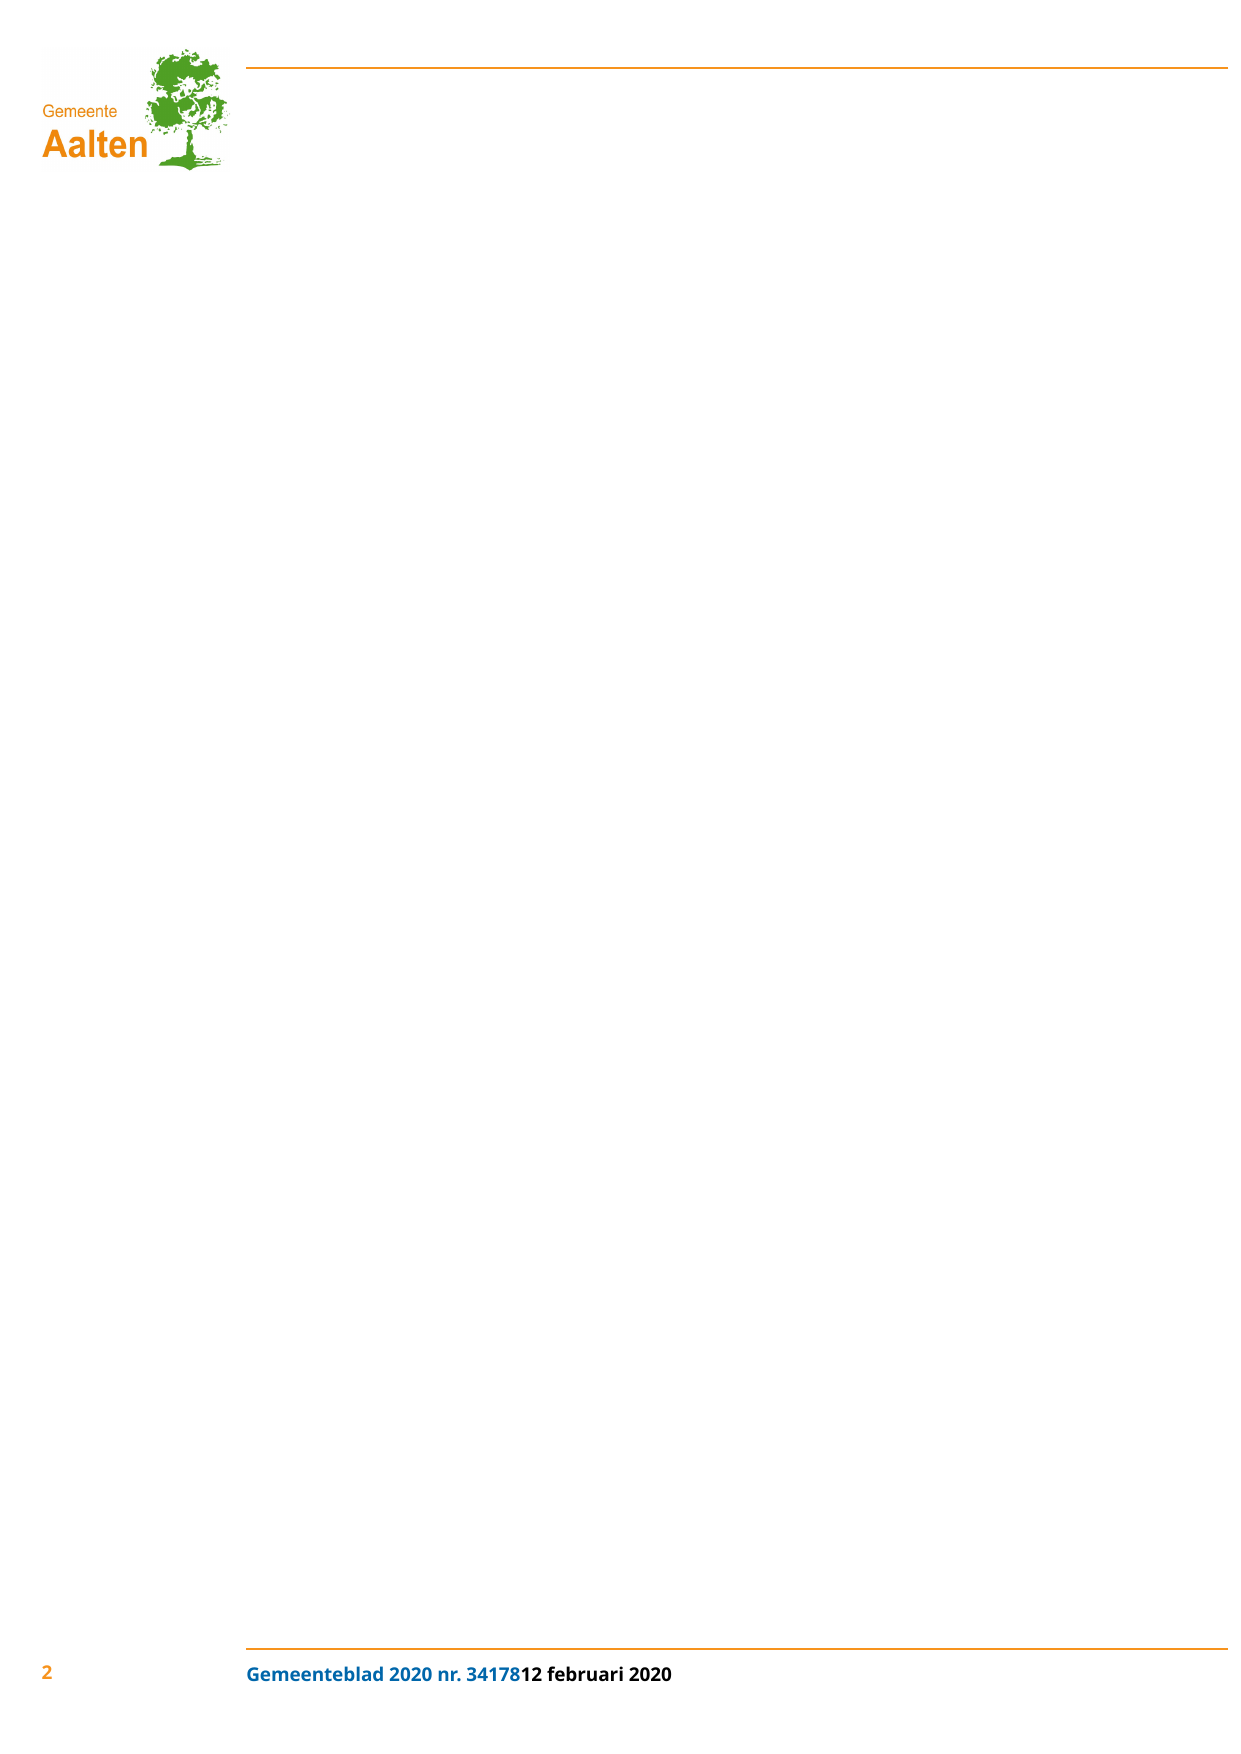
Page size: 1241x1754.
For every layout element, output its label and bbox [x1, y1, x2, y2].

picture [41, 47, 231, 172]
